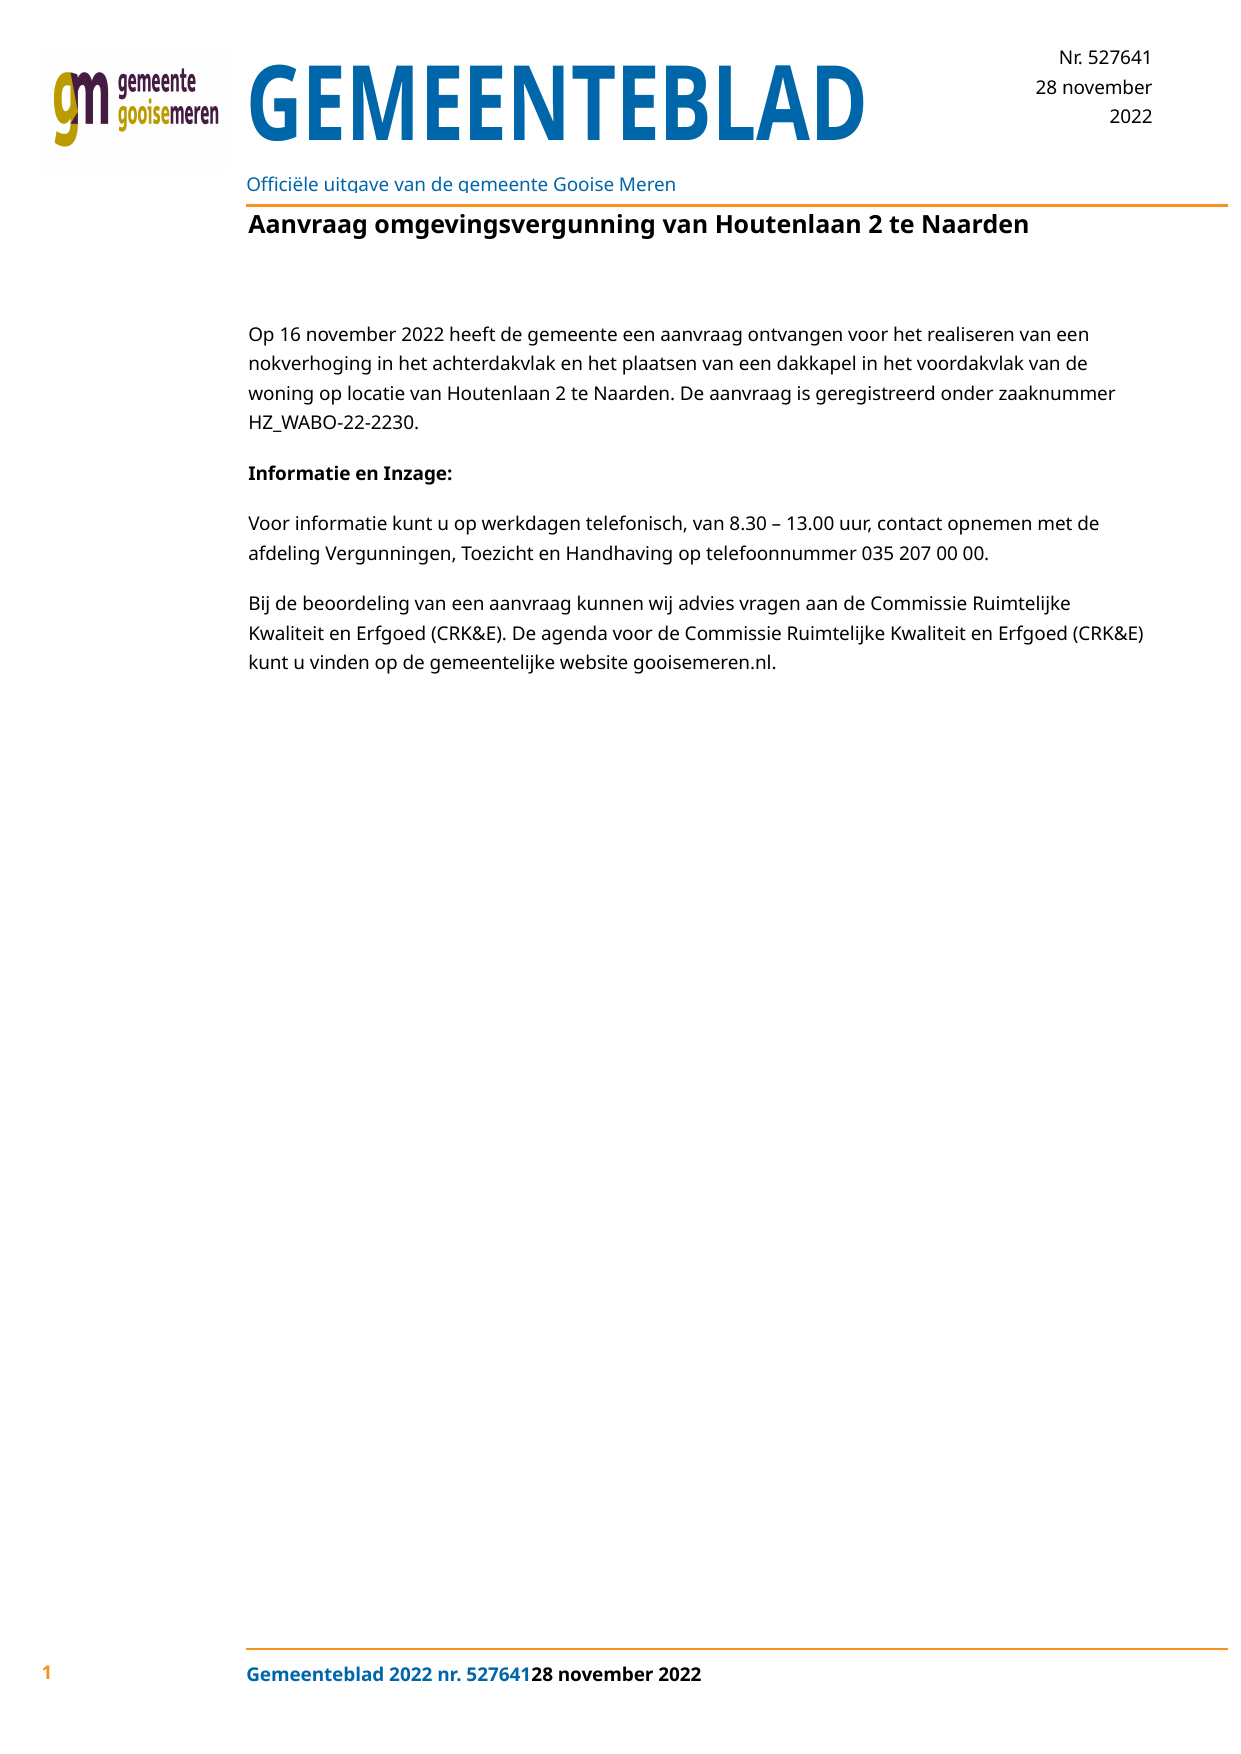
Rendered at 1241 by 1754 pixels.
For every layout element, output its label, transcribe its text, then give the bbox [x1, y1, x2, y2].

text Informatie en Inzage: [248, 460, 1152, 486]
text Bij de beoordeling van een aanvraag kunnen wij advies vragen aan de Commissie Ruimtelijke Kwaliteit en Erfgoed (CRK&E). De agenda voor de Commissie Ruimtelijke Kwaliteit en Erfgoed (CRK&E) kunt u vinden op de gemeentelijke website gooisemeren.nl. [248, 590, 1152, 675]
text Aanvraag omgevingsvergunning van Houtenlaan 2 te Naarden [248, 207, 1152, 241]
text Voor informatie kunt u op werkdagen telefonisch, van 8.30 – 13.00 uur, contact opnemen met de afdeling Vergunningen, Toezicht en Handhaving op telefoonnummer 035 207 00 00. [248, 510, 1152, 566]
text Op 16 november 2022 heeft de gemeente een aanvraag ontvangen voor het realiseren van een nokverhoging in het achterdakvlak en het plaatsen van een dakkapel in het voordakvlak van de woning op locatie van Houtenlaan 2 te Naarden. De aanvraag is geregistreerd onder zaaknummer HZ_WABO-22-2230. [248, 321, 1152, 435]
picture [41, 47, 231, 172]
